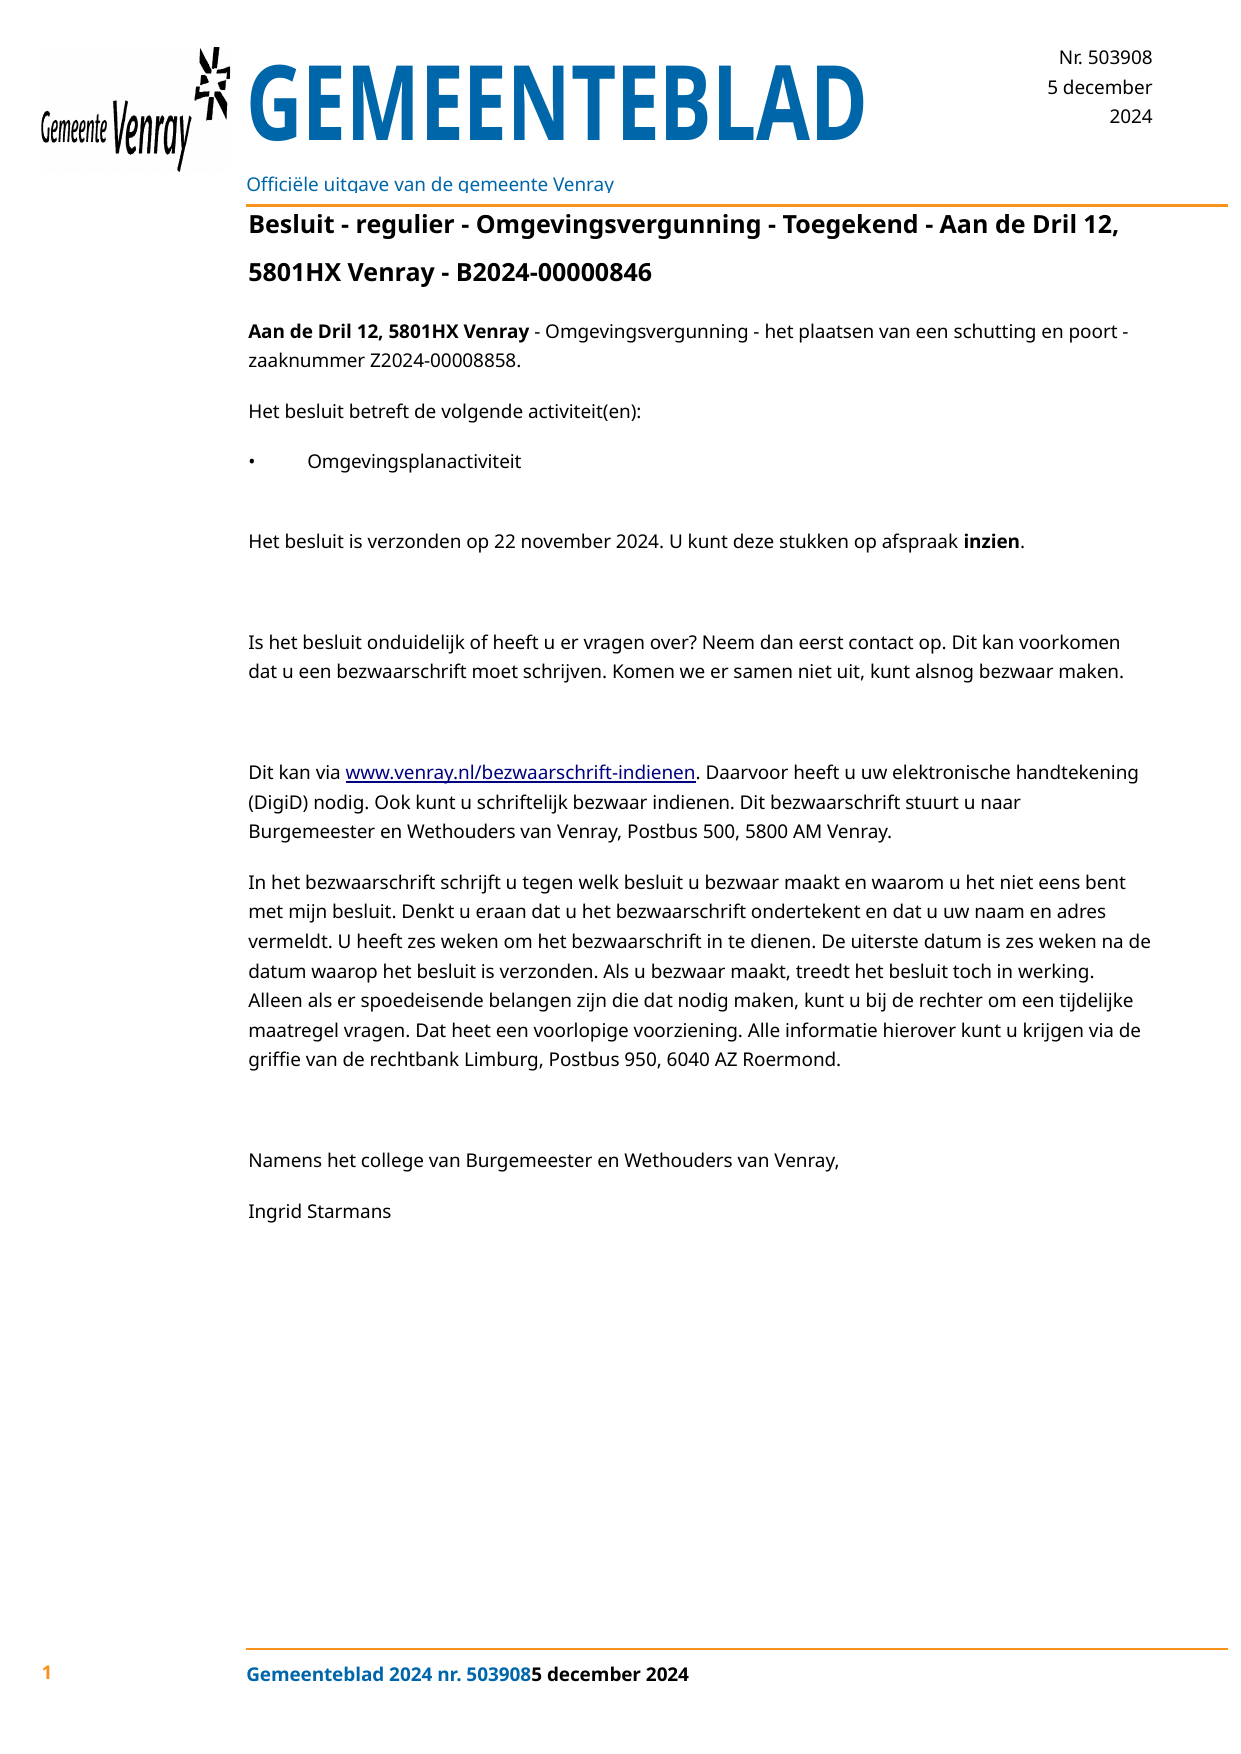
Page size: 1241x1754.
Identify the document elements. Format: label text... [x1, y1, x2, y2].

text Dit kan via www.venray.nl/bezwaarschrift-indienen. Daarvoor heeft u uw elektronische handtekening (DigiD) nodig. Ook kunt u schriftelijk bezwaar indienen. Dit bezwaarschrift stuurt u naar Burgemeester en Wethouders van Venray, Postbus 500, 5800 AM Venray. [248, 759, 1152, 844]
text Besluit - regulier - Omgevingsvergunning - Toegekend - Aan de Dril 12, 5801HX Venray - B2024-00000846 [248, 207, 1152, 288]
text Het besluit is verzonden op 22 november 2024. U kunt deze stukken op afspraak inzien. [248, 528, 1152, 554]
text Ingrid Starmans [248, 1198, 1152, 1224]
text Aan de Dril 12, 5801HX Venray - Omgevingsvergunning - het plaatsen van een schutting en poort - zaaknummer Z2024-00008858. [248, 318, 1152, 373]
text Het besluit betreft de volgende activiteit(en): [248, 398, 1152, 424]
text Is het besluit onduidelijk of heeft u er vragen over? Neem dan eerst contact op. Dit kan voorkomen dat u een bezwaarschrift moet schrijven. Komen we er samen niet uit, kunt alsnog bezwaar maken. [248, 629, 1152, 684]
list Omgevingsplanactiviteit [248, 448, 1152, 474]
text Namens het college van Burgemeester en Wethouders van Venray, [248, 1147, 1152, 1173]
text In het bezwaarschrift schrijft u tegen welk besluit u bezwaar maakt en waarom u het niet eens bent met mijn besluit. Denkt u eraan dat u het bezwaarschrift ondertekent en dat u uw naam en adres vermeldt. U heeft zes weken om het bezwaarschrift in te dienen. De uiterste datum is zes weken na de datum waarop het besluit is verzonden. Als u bezwaar maakt, treedt het besluit toch in werking. Alleen als er spoedeisende belangen zijn die dat nodig maken, kunt u bij de rechter om een tijdelijke maatregel vragen. Dat heet een voorlopige voorziening. Alle informatie hierover kunt u krijgen via de griffie van de rechtbank Limburg, Postbus 950, 6040 AZ Roermond. [248, 869, 1152, 1072]
picture [41, 47, 231, 172]
